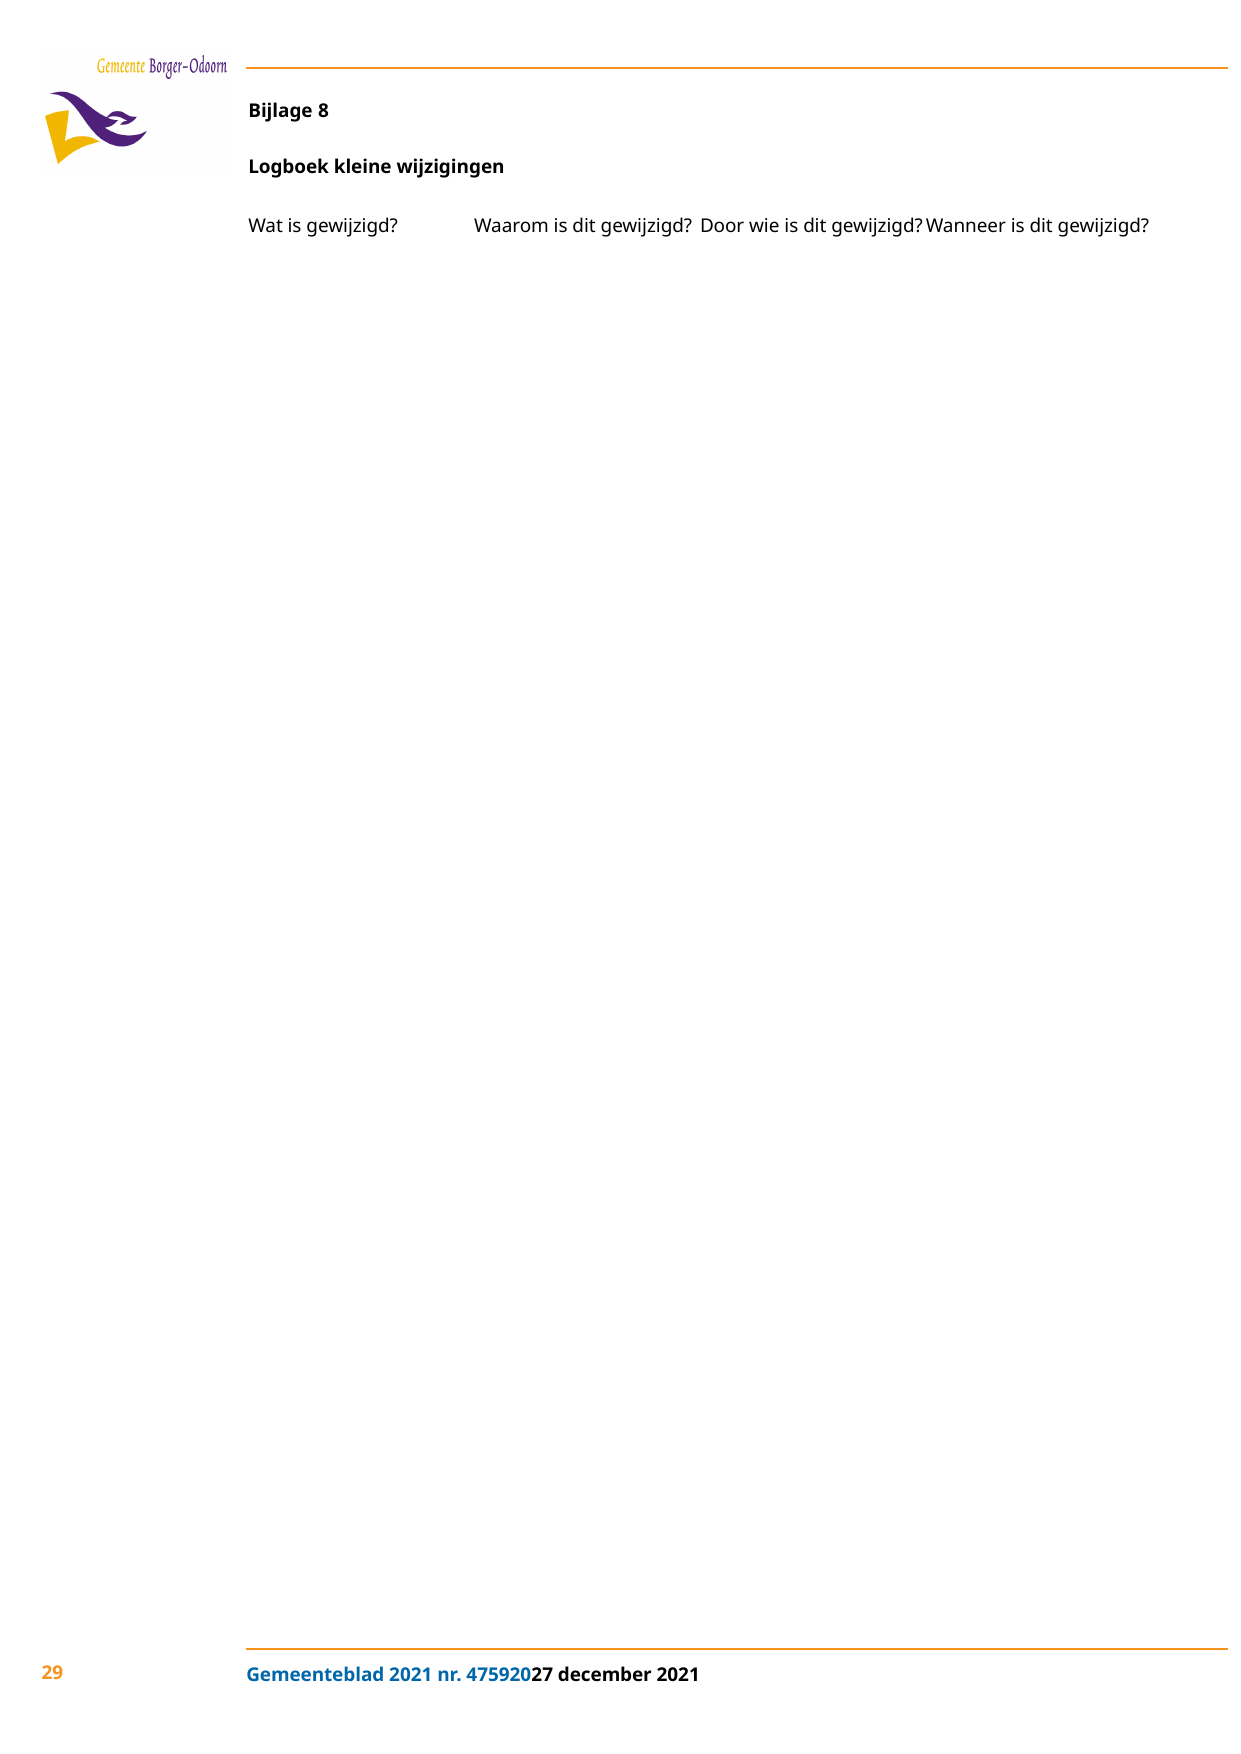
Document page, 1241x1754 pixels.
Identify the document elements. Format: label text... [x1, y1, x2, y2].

table_header Wanneer is dit gewijzigd? [926, 212, 1152, 238]
table_header Wat is gewijzigd? [248, 212, 474, 238]
table_cell [926, 289, 1152, 315]
table_cell [926, 264, 1152, 289]
table_cell [700, 341, 926, 367]
table_cell [248, 289, 474, 315]
table_cell [474, 341, 700, 367]
table_cell [248, 264, 474, 289]
table_cell [474, 315, 700, 341]
table_cell [700, 315, 926, 341]
table_cell [700, 238, 926, 264]
text Logboek kleine wijzigingen [248, 153, 1152, 179]
table_cell [248, 238, 474, 264]
table_cell [474, 264, 700, 289]
table_header Door wie is dit gewijzigd? [700, 212, 926, 238]
picture [41, 47, 231, 172]
table_cell [700, 264, 926, 289]
table_header Waarom is dit gewijzigd? [474, 212, 700, 238]
table_cell [926, 238, 1152, 264]
table_cell [474, 238, 700, 264]
table_cell [248, 315, 474, 341]
text Bijlage 8 [248, 95, 1152, 123]
table_cell [474, 289, 700, 315]
table_cell [926, 315, 1152, 341]
table_cell [248, 341, 474, 367]
table_cell [700, 289, 926, 315]
table_cell [926, 341, 1152, 367]
